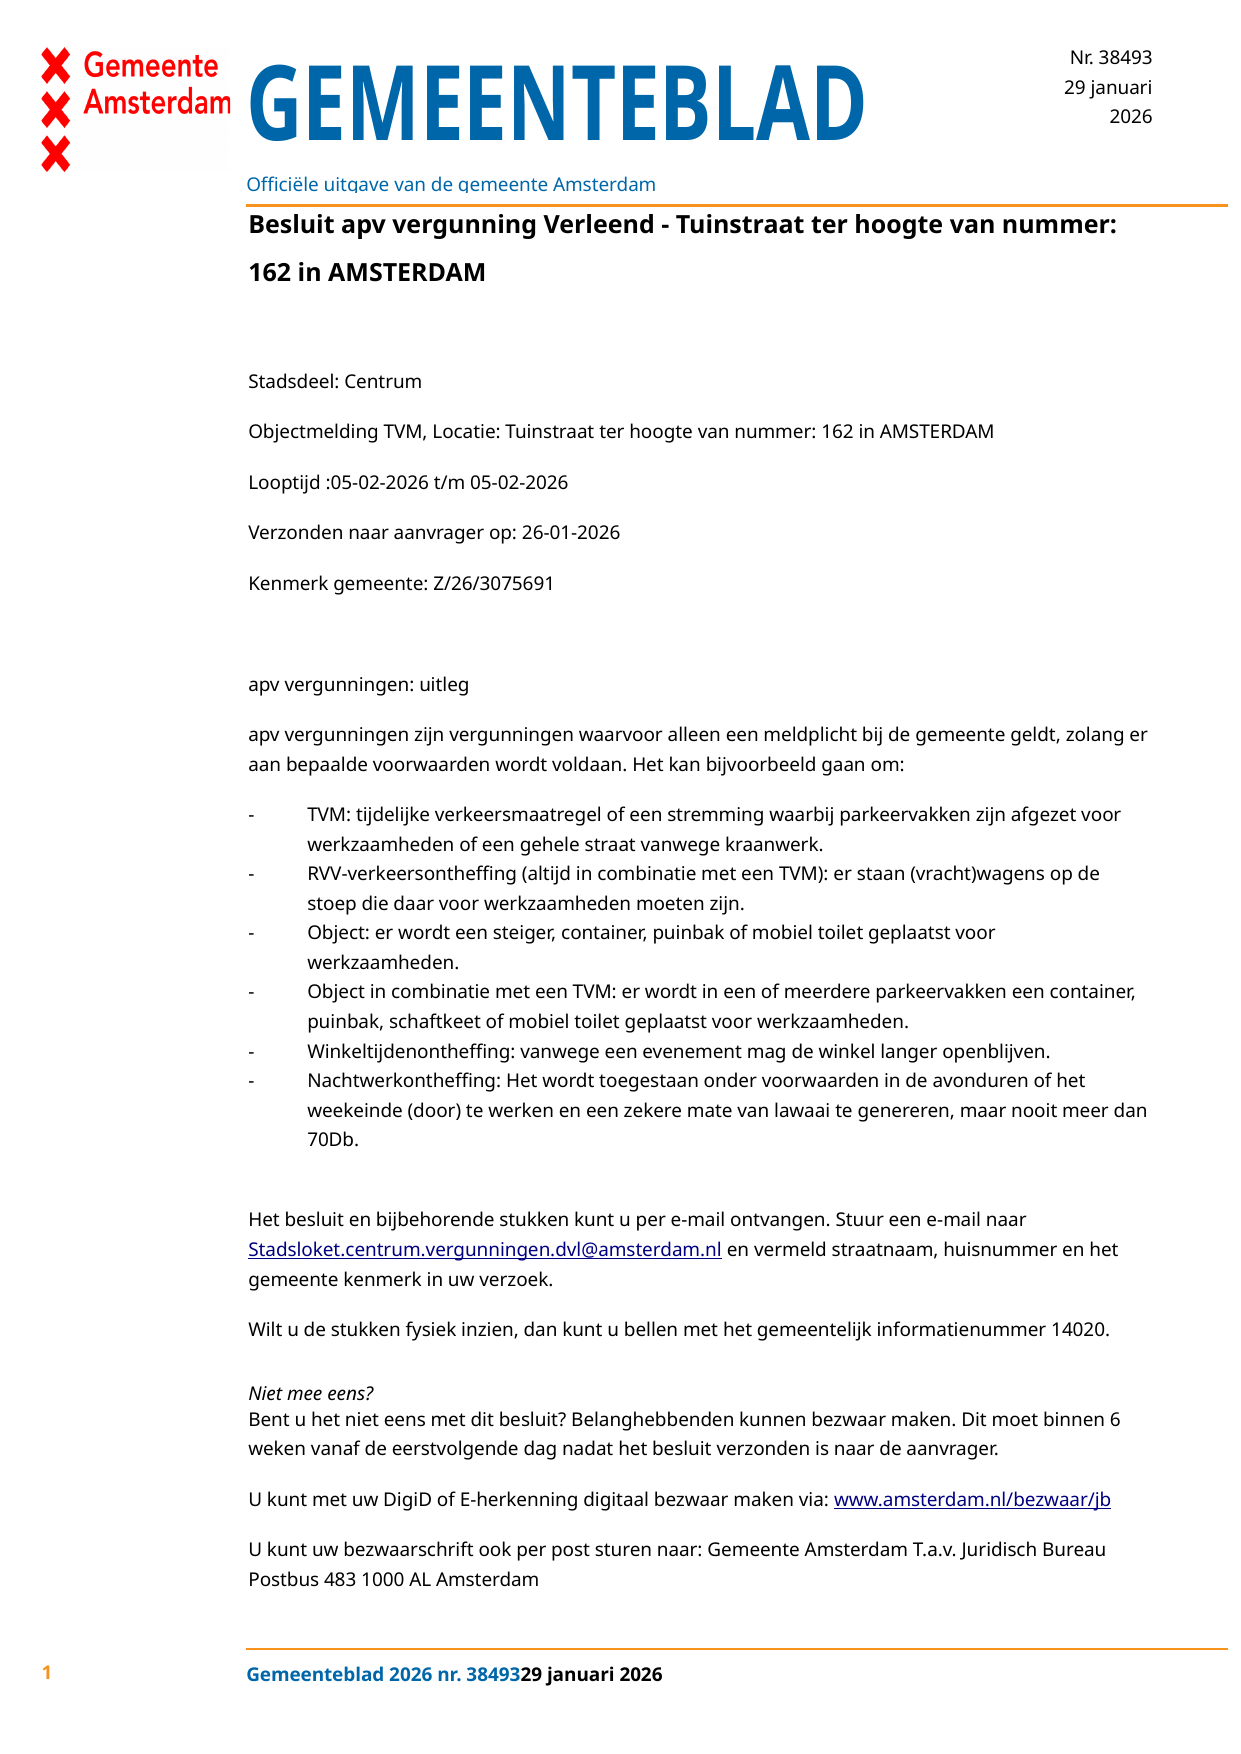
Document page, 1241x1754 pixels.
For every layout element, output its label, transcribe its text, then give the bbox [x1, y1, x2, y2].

text apv vergunningen zijn vergunningen waarvoor alleen een meldplicht bij de gemeente geldt, zolang er aan bepaalde voorwaarden wordt voldaan. Het kan bijvoorbeeld gaan om: [248, 721, 1152, 777]
text Verzonden naar aanvrager op: 26-01-2026 [248, 519, 1152, 545]
text apv vergunningen: uitleg [248, 671, 1152, 697]
text Stadsdeel: Centrum [248, 368, 1152, 394]
text Looptijd :05-02-2026 t/m 05-02-2026 [248, 469, 1152, 495]
text Besluit apv vergunning Verleend - Tuinstraat ter hoogte van nummer: 162 in AMSTERDAM [248, 207, 1152, 288]
list Object: er wordt een steiger, container, puinbak of mobiel toilet geplaatst voor werkzaamheden. [248, 919, 1152, 975]
list RVV-verkeersontheffing (altijd in combinatie met een TVM): er staan (vracht)wagens op de stoep die daar voor werkzaamheden moeten zijn. [248, 860, 1152, 916]
text Wilt u de stukken fysiek inzien, dan kunt u bellen met het gemeentelijk informatienummer 14020. [248, 1316, 1152, 1342]
list Winkeltijdenontheffing: vanwege een evenement mag de winkel langer openblijven. [248, 1038, 1152, 1064]
text Het besluit en bijbehorende stukken kunt u per e-mail ontvangen. Stuur een e-mail naar Stadsloket.centrum.vergunningen.dvl@amsterdam.nl en vermeld straatnaam, huisnummer en het gemeente kenmerk in uw verzoek. [248, 1207, 1152, 1292]
text U kunt uw bezwaarschrift ook per post sturen naar: Gemeente Amsterdam T.a.v. Juridisch Bureau Postbus 483 1000 AL Amsterdam [248, 1536, 1152, 1592]
picture [41, 47, 231, 172]
text Kenmerk gemeente: Z/26/3075691 [248, 570, 1152, 596]
text Bent u het niet eens met dit besluit? Belanghebbenden kunnen bezwaar maken. Dit moet binnen 6 weken vanaf de eerstvolgende dag nadat het besluit verzonden is naar de aanvrager. [248, 1406, 1152, 1461]
text Niet mee eens? [248, 1380, 1152, 1406]
list Object in combinatie met een TVM: er wordt in een of meerdere parkeervakken een container, puinbak, schaftkeet of mobiel toilet geplaatst voor werkzaamheden. [248, 979, 1152, 1034]
text Objectmelding TVM, Locatie: Tuinstraat ter hoogte van nummer: 162 in AMSTERDAM [248, 419, 1152, 444]
list TVM: tijdelijke verkeersmaatregel of een stremming waarbij parkeervakken zijn afgezet voor werkzaamheden of een gehele straat vanwege kraanwerk. [248, 801, 1152, 857]
text U kunt met uw DigiD of E-herkenning digitaal bezwaar maken via: www.amsterdam.nl/bezwaar/jb [248, 1486, 1152, 1512]
list Nachtwerkontheffing: Het wordt toegestaan onder voorwaarden in de avonduren of het weekeinde (door) te werken en een zekere mate van lawaai te genereren, maar nooit meer dan 70Db. [248, 1067, 1152, 1152]
